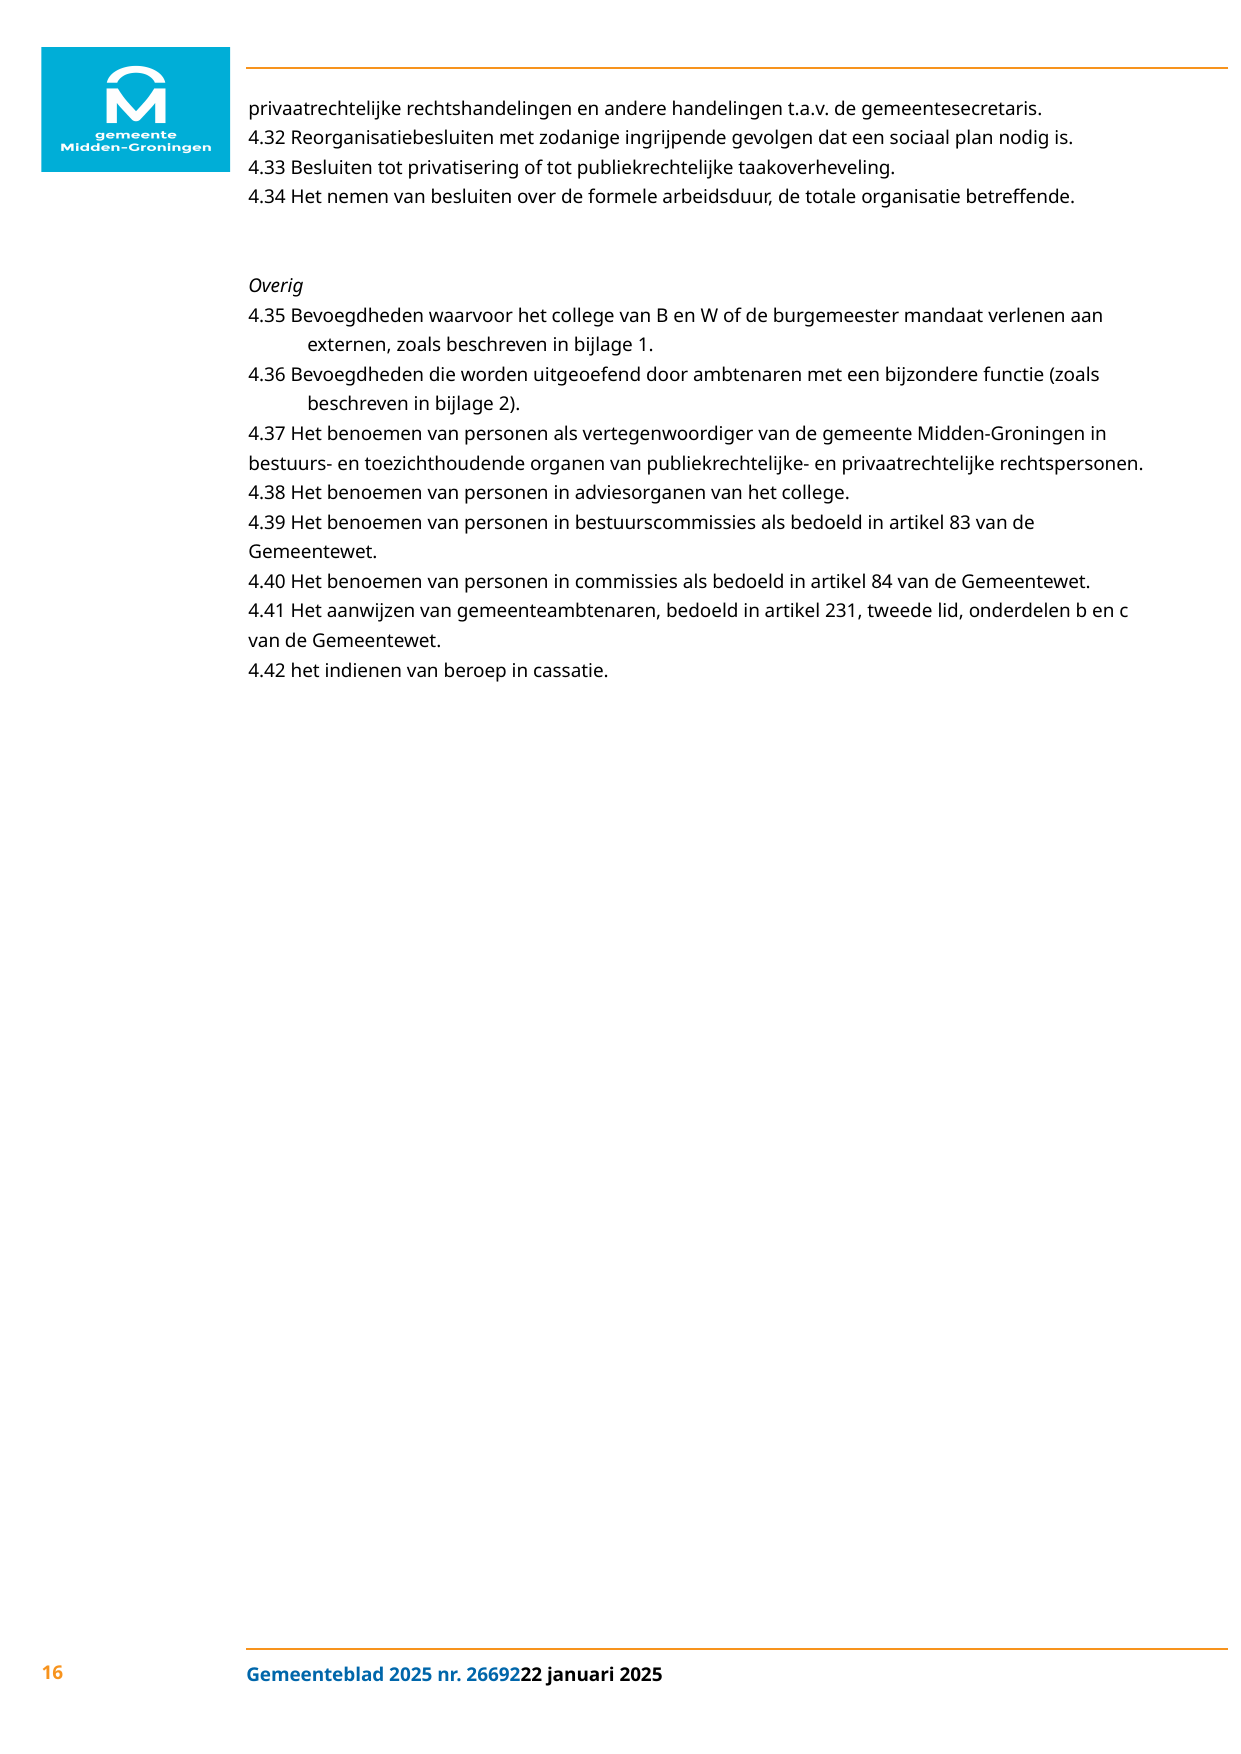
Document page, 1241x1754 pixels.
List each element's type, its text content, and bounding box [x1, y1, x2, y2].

text 4.35 Bevoegdheden waarvoor het college van B en W of de burgemeester mandaat verlenen aan [248, 302, 1152, 328]
text 4.41 Het aanwijzen van gemeenteambtenaren, bedoeld in artikel 231, tweede lid, onderdelen b en c van de Gemeentewet. [248, 598, 1152, 653]
picture [108, 66, 164, 82]
text 4.39 Het benoemen van personen in bestuurscommissies als bedoeld in artikel 83 van de Gemeentewet. [248, 509, 1152, 564]
picture [107, 89, 165, 122]
text 4.37 Het benoemen van personen als vertegenwoordiger van de gemeente Midden-Groningen in bestuurs- en toezichthoudende organen van publiekrechtelijke- en privaatrechtelijke rechtspersonen. [248, 420, 1152, 476]
text Overig [248, 272, 1152, 298]
text 4.40 Het benoemen van personen in commissies als bedoeld in artikel 84 van de Gemeentewet. [248, 568, 1152, 594]
text 4.36 Bevoegdheden die worden uitgeoefend door ambtenaren met een bijzondere functie (zoals [248, 361, 1152, 387]
text 4.33 Besluiten tot privatisering of tot publiekrechtelijke taakoverheveling. [248, 154, 1152, 180]
list externen, zoals beschreven in bijlage 1. [248, 331, 1152, 357]
text 4.38 Het benoemen van personen in adviesorganen van het college. [248, 479, 1152, 505]
text privaatrechtelijke rechtshandelingen en andere handelingen t.a.v. de gemeentesecretaris. [248, 95, 1152, 121]
text 4.34 Het nemen van besluiten over de formele arbeidsduur, de totale organisatie betreffende. [248, 183, 1152, 209]
list beschreven in bijlage 2). [248, 391, 1152, 416]
text 4.42 het indienen van beroep in cassatie. [248, 657, 1152, 683]
picture [184, 146, 190, 153]
text 4.32 Reorganisatiebesluiten met zodanige ingrijpende gevolgen dat een sociaal plan nodig is. [248, 124, 1152, 150]
